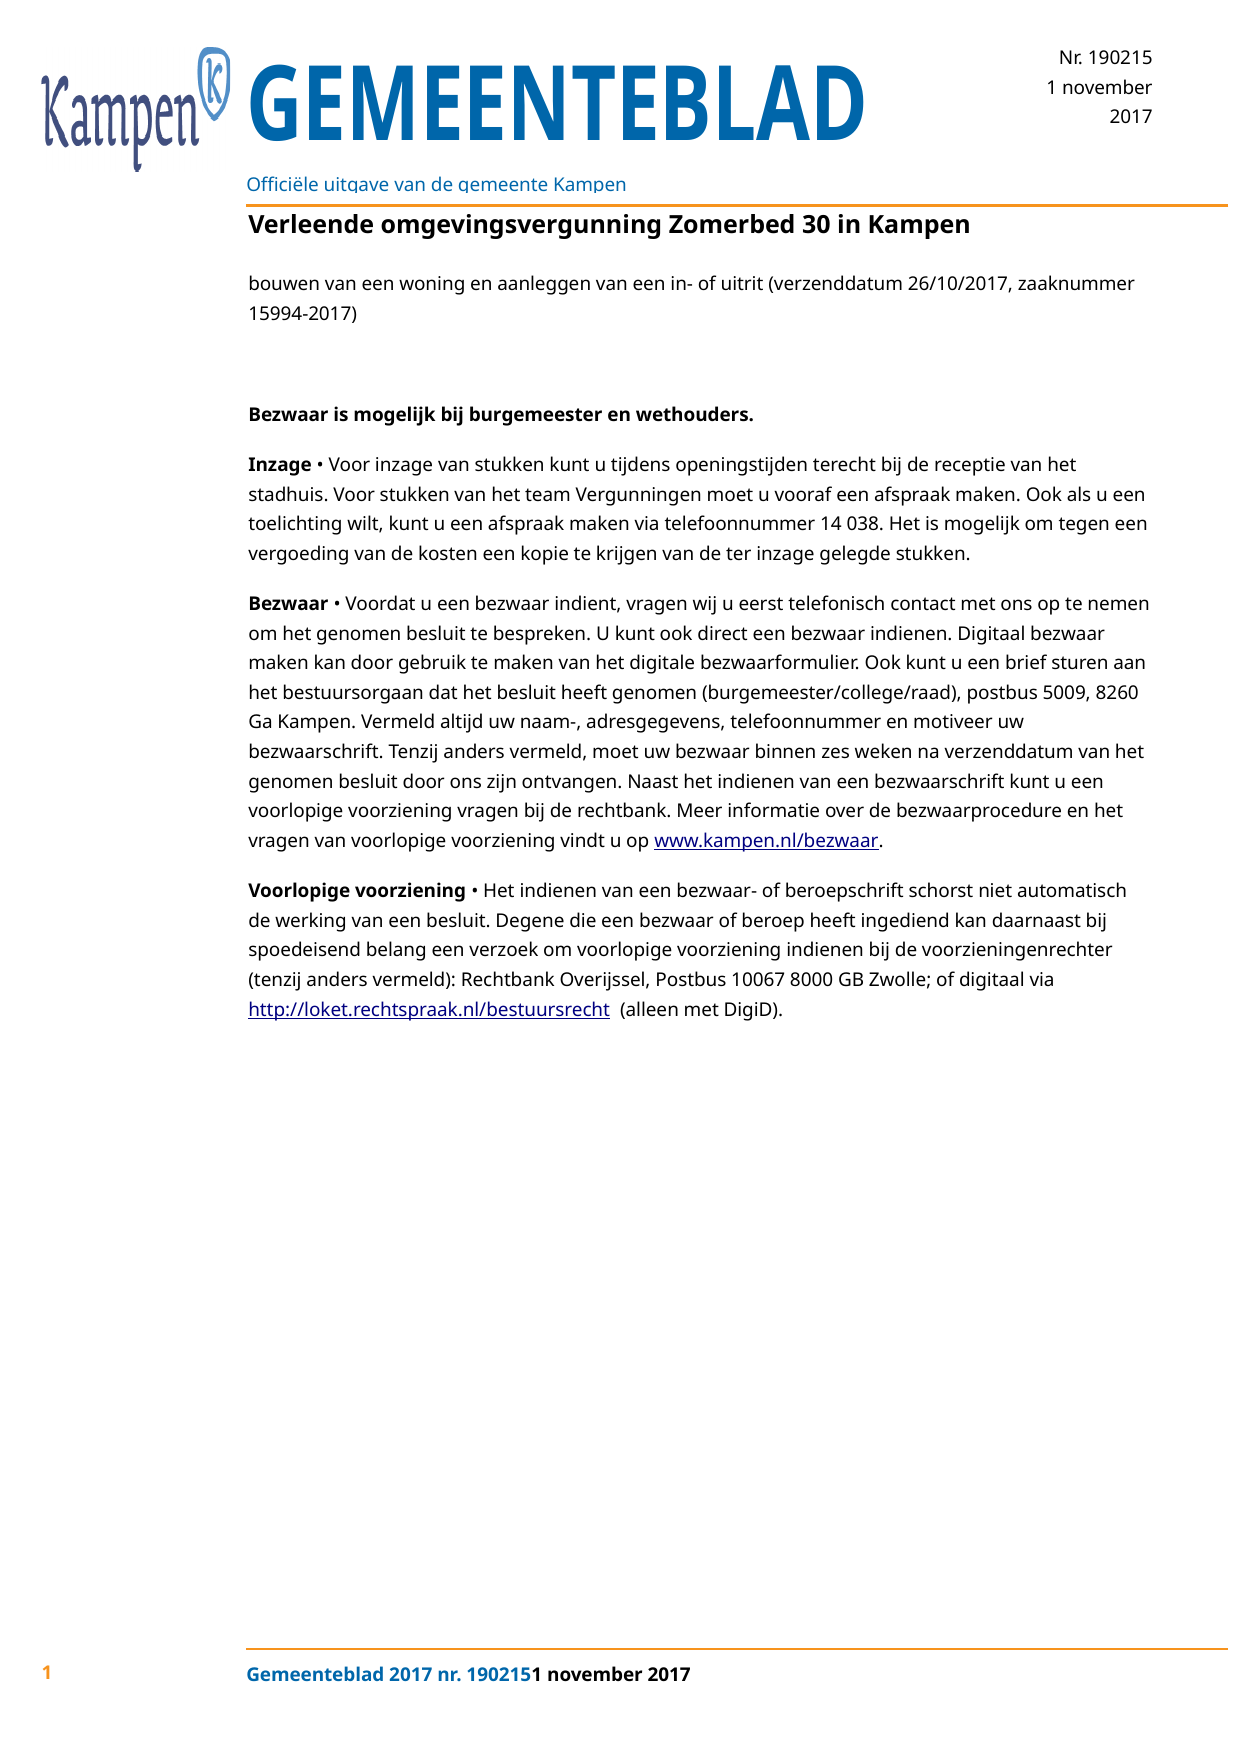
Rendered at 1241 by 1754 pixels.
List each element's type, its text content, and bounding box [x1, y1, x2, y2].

text Inzage • Voor inzage van stukken kunt u tijdens openingstijden terecht bij de receptie van het stadhuis. Voor stukken van het team Vergunningen moet u vooraf een afspraak maken. Ook als u een toelichting wilt, kunt u een afspraak maken via telefoonnummer 14 038. Het is mogelijk om tegen een vergoeding van de kosten een kopie te krijgen van de ter inzage gelegde stukken. [248, 451, 1152, 566]
picture [41, 47, 231, 172]
text Voorlopige voorziening • Het indienen van een bezwaar- of beroepschrift schorst niet automatisch de werking van een besluit. Degene die een bezwaar of beroep heeft ingediend kan daarnaast bij spoedeisend belang een verzoek om voorlopige voorziening indienen bij de voorzieningenrechter (tenzij anders vermeld): Rechtbank Overijssel, Postbus 10067 8000 GB Zwolle; of digitaal via http://loket.rechtspraak.nl/bestuursrecht (alleen met DigiD). [248, 877, 1152, 1021]
text Verleende omgevingsvergunning Zomerbed 30 in Kampen [248, 207, 1152, 241]
text Bezwaar • Voordat u een bezwaar indient, vragen wij u eerst telefonisch contact met ons op te nemen om het genomen besluit te bespreken. U kunt ook direct een bezwaar indienen. Digitaal bezwaar maken kan door gebruik te maken van het digitale bezwaarformulier. Ook kunt u een brief sturen aan het bestuursorgaan dat het besluit heeft genomen (burgemeester/college/raad), postbus 5009, 8260 Ga Kampen. Vermeld altijd uw naam-, adresgegevens, telefoonnummer en motiveer uw bezwaarschrift. Tenzij anders vermeld, moet uw bezwaar binnen zes weken na verzenddatum van het genomen besluit door ons zijn ontvangen. Naast het indienen van een bezwaarschrift kunt u een voorlopige voorziening vragen bij de rechtbank. Meer informatie over de bezwaarprocedure en het vragen van voorlopige voorziening vindt u op www.kampen.nl/bezwaar. [248, 590, 1152, 853]
text Bezwaar is mogelijk bij burgemeester en wethouders. [248, 401, 1152, 426]
text bouwen van een woning en aanleggen van een in- of uitrit (verzenddatum 26/10/2017, zaaknummer 15994-2017) [248, 270, 1152, 326]
